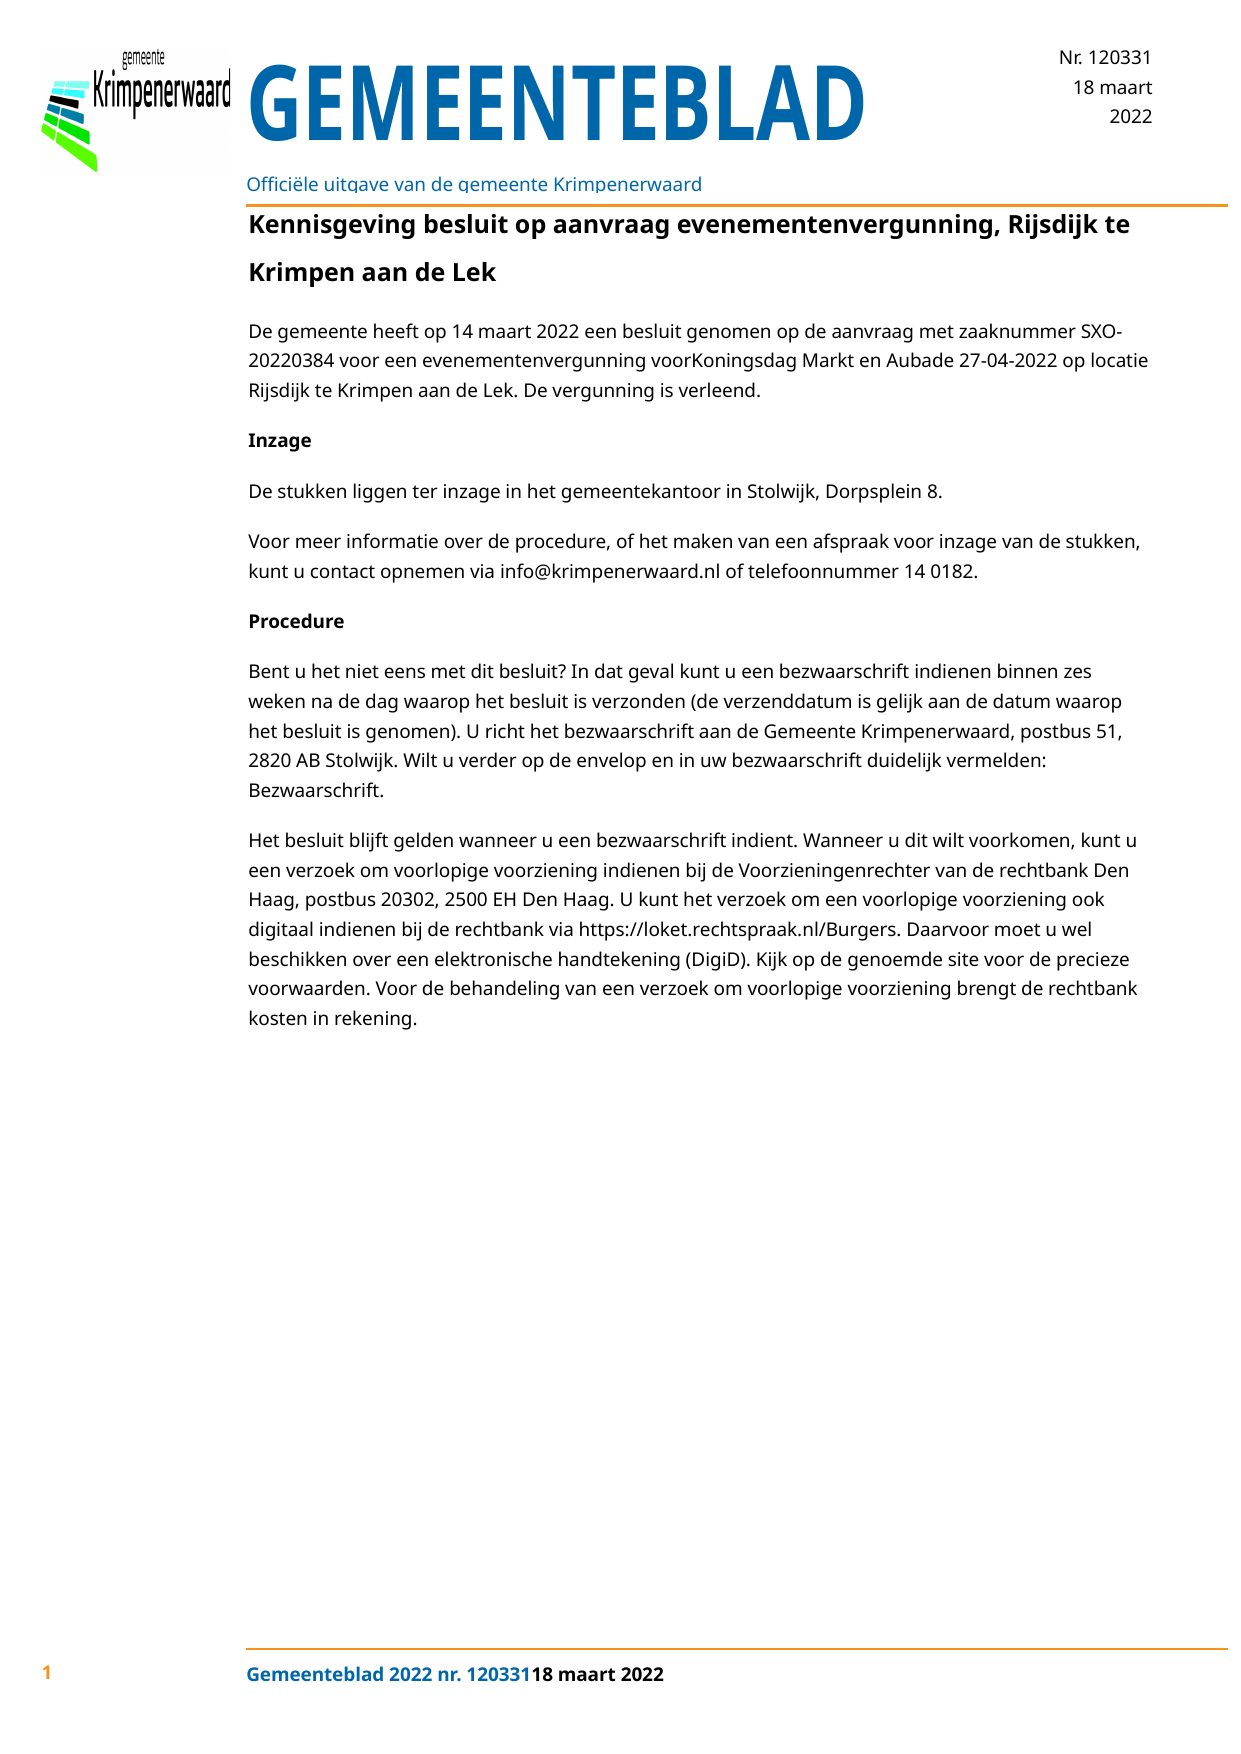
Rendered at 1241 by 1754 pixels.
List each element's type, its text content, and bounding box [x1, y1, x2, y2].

text De gemeente heeft op 14 maart 2022 een besluit genomen op de aanvraag met zaaknummer SXO-20220384 voor een evenementenvergunning voorKoningsdag Markt en Aubade 27-04-2022 op locatie Rijsdijk te Krimpen aan de Lek. De vergunning is verleend. [248, 318, 1152, 403]
text De stukken liggen ter inzage in het gemeentekantoor in Stolwijk, Dorpsplein 8. [248, 478, 1152, 504]
text Bent u het niet eens met dit besluit? In dat geval kunt u een bezwaarschrift indienen binnen zes weken na de dag waarop het besluit is verzonden (de verzenddatum is gelijk aan de datum waarop het besluit is genomen). U richt het bezwaarschrift aan de Gemeente Krimpenerwaard, postbus 51, 2820 AB Stolwijk. Wilt u verder op de envelop en in uw bezwaarschrift duidelijk vermelden: Bezwaarschrift. [248, 659, 1152, 803]
text Het besluit blijft gelden wanneer u een bezwaarschrift indient. Wanneer u dit wilt voorkomen, kunt u een verzoek om voorlopige voorziening indienen bij de Voorzieningenrechter van de rechtbank Den Haag, postbus 20302, 2500 EH Den Haag. U kunt het verzoek om een voorlopige voorziening ook digitaal indienen bij de rechtbank via https://loket.rechtspraak.nl/Burgers. Daarvoor moet u wel beschikken over een elektronische handtekening (DigiD). Kijk op de genoemde site voor de precieze voorwaarden. Voor de behandeling van een verzoek om voorlopige voorziening brengt de rechtbank kosten in rekening. [248, 827, 1152, 1031]
picture [41, 47, 231, 172]
text Procedure [248, 608, 1152, 634]
text Kennisgeving besluit op aanvraag evenementenvergunning, Rijsdijk te Krimpen aan de Lek [248, 207, 1152, 288]
text Voor meer informatie over de procedure, of het maken van een afspraak voor inzage van de stukken, kunt u contact opnemen via info@krimpenerwaard.nl of telefoonnummer 14 0182. [248, 528, 1152, 584]
text Inzage [248, 427, 1152, 453]
